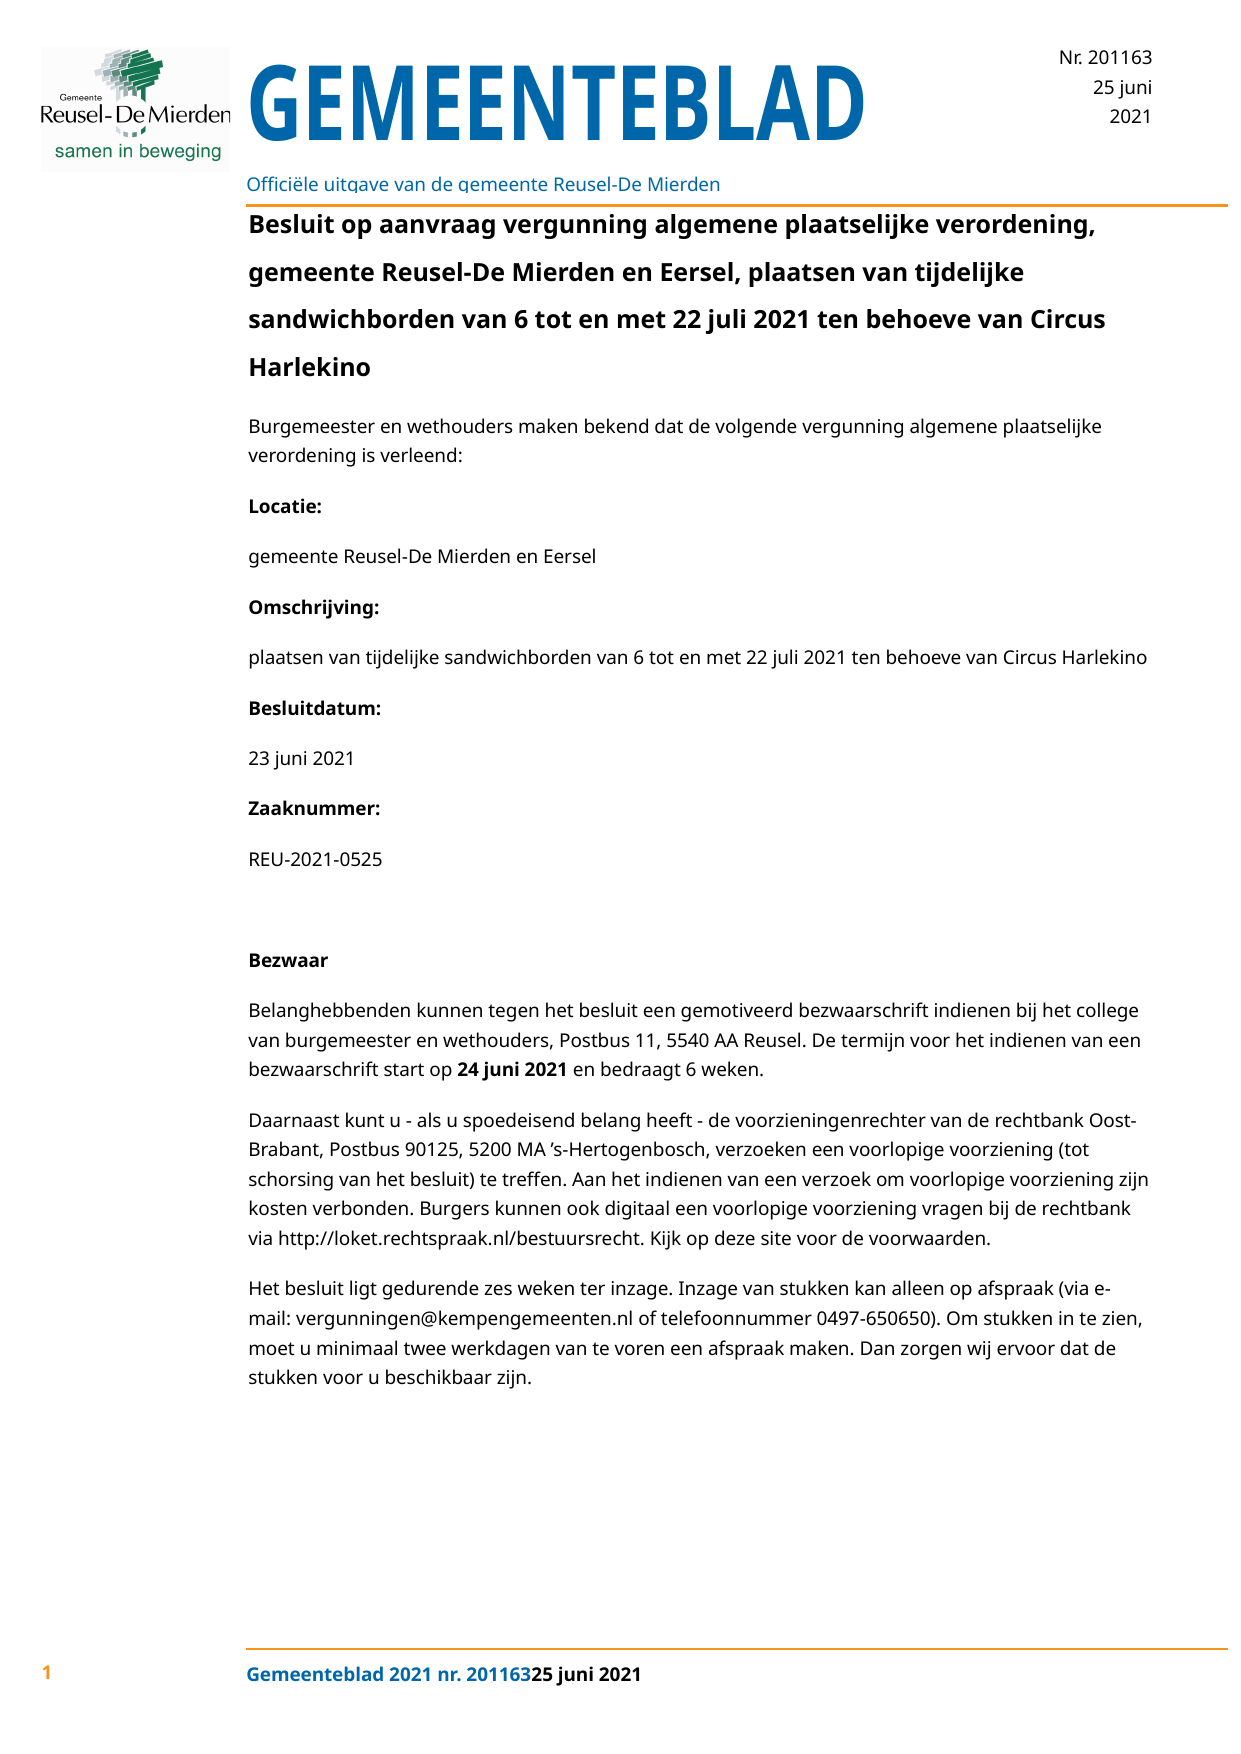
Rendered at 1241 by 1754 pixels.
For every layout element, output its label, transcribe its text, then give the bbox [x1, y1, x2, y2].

text gemeente Reusel-De Mierden en Eersel [248, 543, 1152, 569]
text 23 juni 2021 [248, 745, 1152, 771]
text Daarnaast kunt u - als u spoedeisend belang heeft - de voorzieningenrechter van de rechtbank Oost-Brabant, Postbus 90125, 5200 MA ’s-Hertogenbosch, verzoeken een voorlopige voorziening (tot schorsing van het besluit) te treffen. Aan het indienen van een verzoek om voorlopige voorziening zijn kosten verbonden. Burgers kunnen ook digitaal een voorlopige voorziening vragen bij de rechtbank via http://loket.rechtspraak.nl/bestuursrecht. Kijk op deze site voor de voorwaarden. [248, 1107, 1152, 1251]
text plaatsen van tijdelijke sandwichborden van 6 tot en met 22 juli 2021 ten behoeve van Circus Harlekino [248, 644, 1152, 670]
text Locatie: [248, 493, 1152, 519]
text REU-2021-0525 [248, 846, 1152, 872]
text Omschrijving: [248, 594, 1152, 620]
text Het besluit ligt gedurende zes weken ter inzage. Inzage van stukken kan alleen op afspraak (via e-mail: vergunningen@kempengemeenten.nl of telefoonnummer 0497-650650). Om stukken in te zien, moet u minimaal twee werkdagen van te voren een afspraak maken. Dan zorgen wij ervoor dat de stukken voor u beschikbaar zijn. [248, 1276, 1152, 1390]
text Belanghebbenden kunnen tegen het besluit een gemotiveerd bezwaarschrift indienen bij het college van burgemeester en wethouders, Postbus 11, 5540 AA Reusel. De termijn voor het indienen van een bezwaarschrift start op 24 juni 2021 en bedraagt 6 weken. [248, 997, 1152, 1082]
text Burgemeester en wethouders maken bekend dat de volgende vergunning algemene plaatselijke verordening is verleend: [248, 413, 1152, 468]
text Bezwaar [248, 947, 1152, 973]
text Zaaknummer: [248, 796, 1152, 821]
text Besluit op aanvraag vergunning algemene plaatselijke verordening, gemeente Reusel-De Mierden en Eersel, plaatsen van tijdelijke sandwichborden van 6 tot en met 22 juli 2021 ten behoeve van Circus Harlekino [248, 207, 1152, 384]
text Besluitdatum: [248, 695, 1152, 721]
picture [41, 47, 231, 172]
